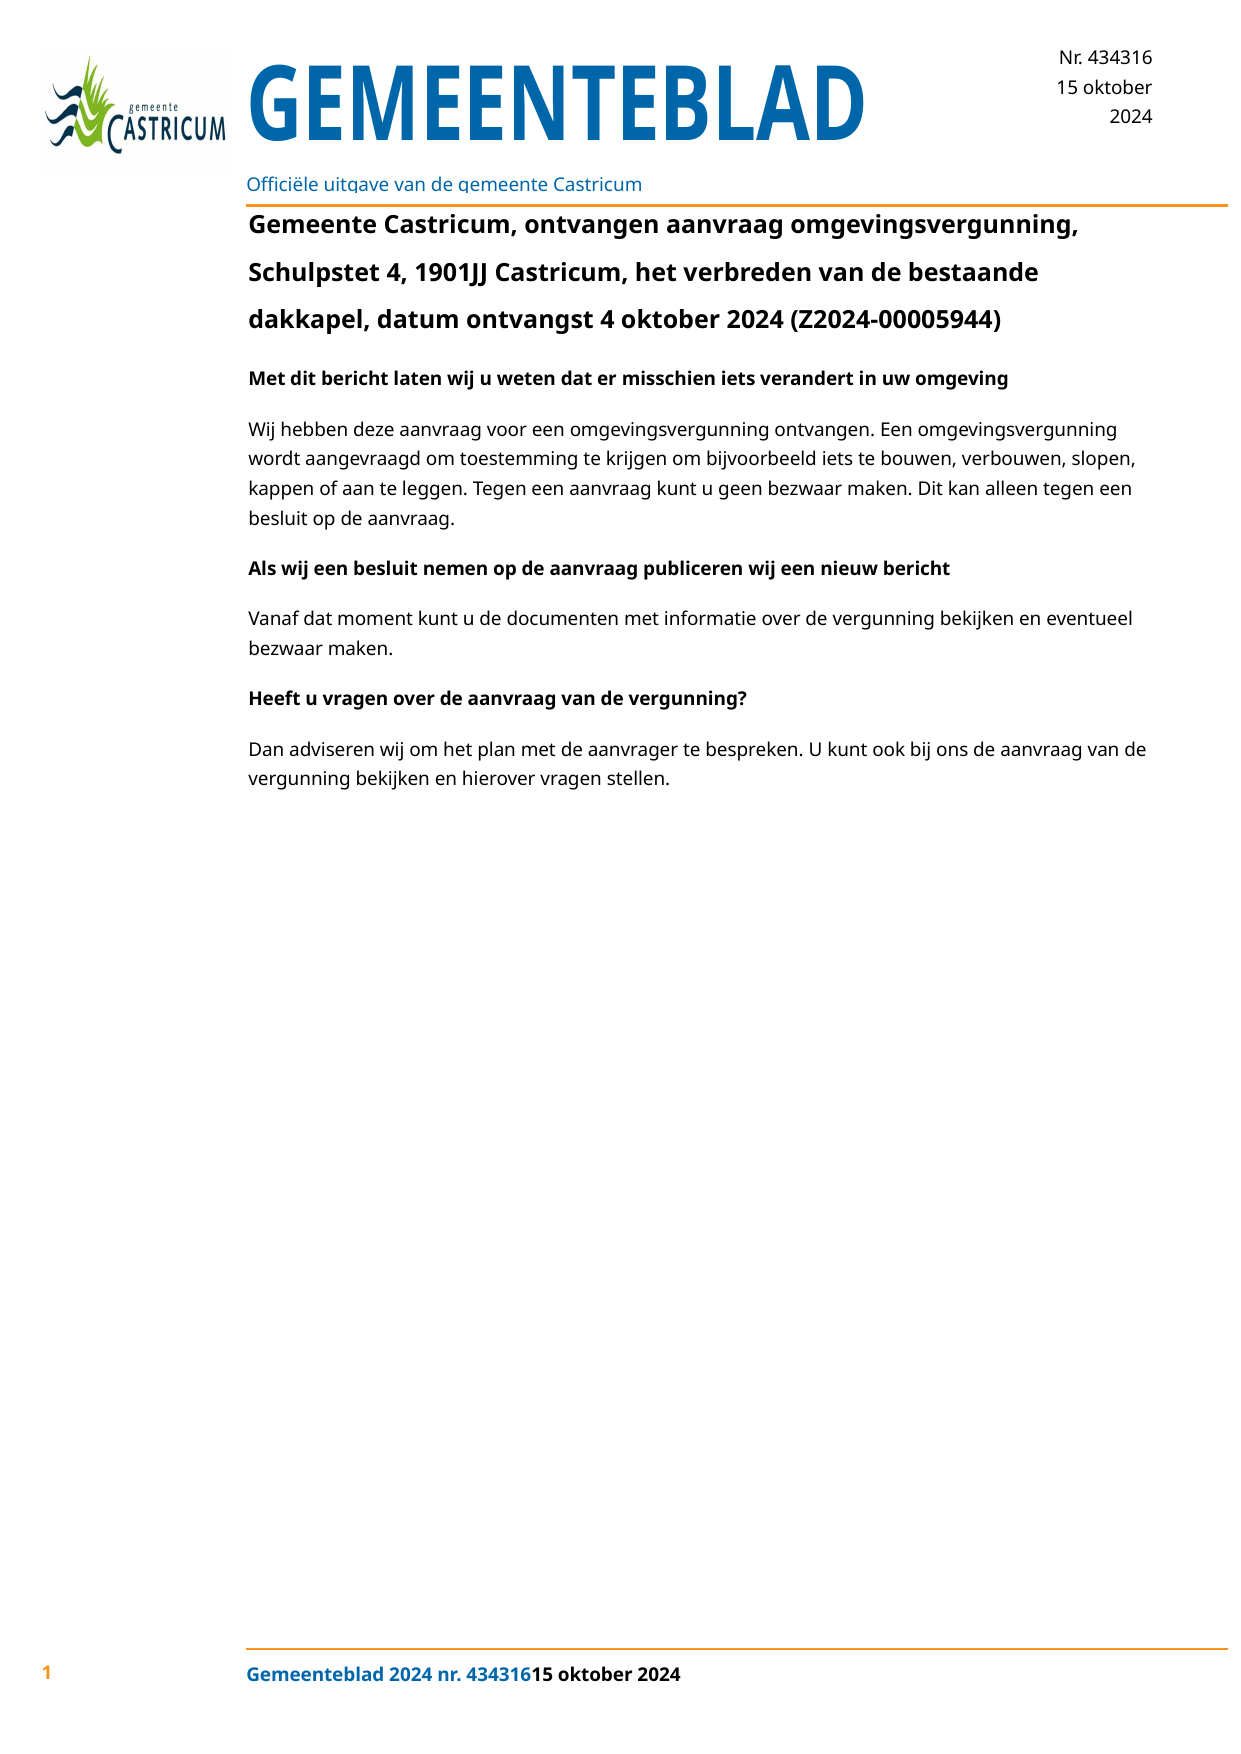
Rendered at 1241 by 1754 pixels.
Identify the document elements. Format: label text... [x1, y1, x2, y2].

text Vanaf dat moment kunt u de documenten met informatie over de vergunning bekijken en eventueel bezwaar maken. [248, 606, 1152, 661]
text Heeft u vragen over de aanvraag van de vergunning? [248, 686, 1152, 711]
text Als wij een besluit nemen op de aanvraag publiceren wij een nieuw bericht [248, 555, 1152, 581]
text Dan adviseren wij om het plan met de aanvrager te bespreken. U kunt ook bij ons de aanvraag van de vergunning bekijken en hierover vragen stellen. [248, 736, 1152, 791]
picture [41, 47, 231, 172]
text Gemeente Castricum, ontvangen aanvraag omgevingsvergunning, Schulpstet 4, 1901JJ Castricum, het verbreden van de bestaande dakkapel, datum ontvangst 4 oktober 2024 (Z2024-00005944) [248, 207, 1152, 336]
text Met dit bericht laten wij u weten dat er misschien iets verandert in uw omgeving [248, 366, 1152, 391]
text Wij hebben deze aanvraag voor een omgevingsvergunning ontvangen. Een omgevingsvergunning wordt aangevraagd om toestemming te krijgen om bijvoorbeeld iets te bouwen, verbouwen, slopen, kappen of aan te leggen. Tegen een aanvraag kunt u geen bezwaar maken. Dit kan alleen tegen een besluit op de aanvraag. [248, 416, 1152, 530]
